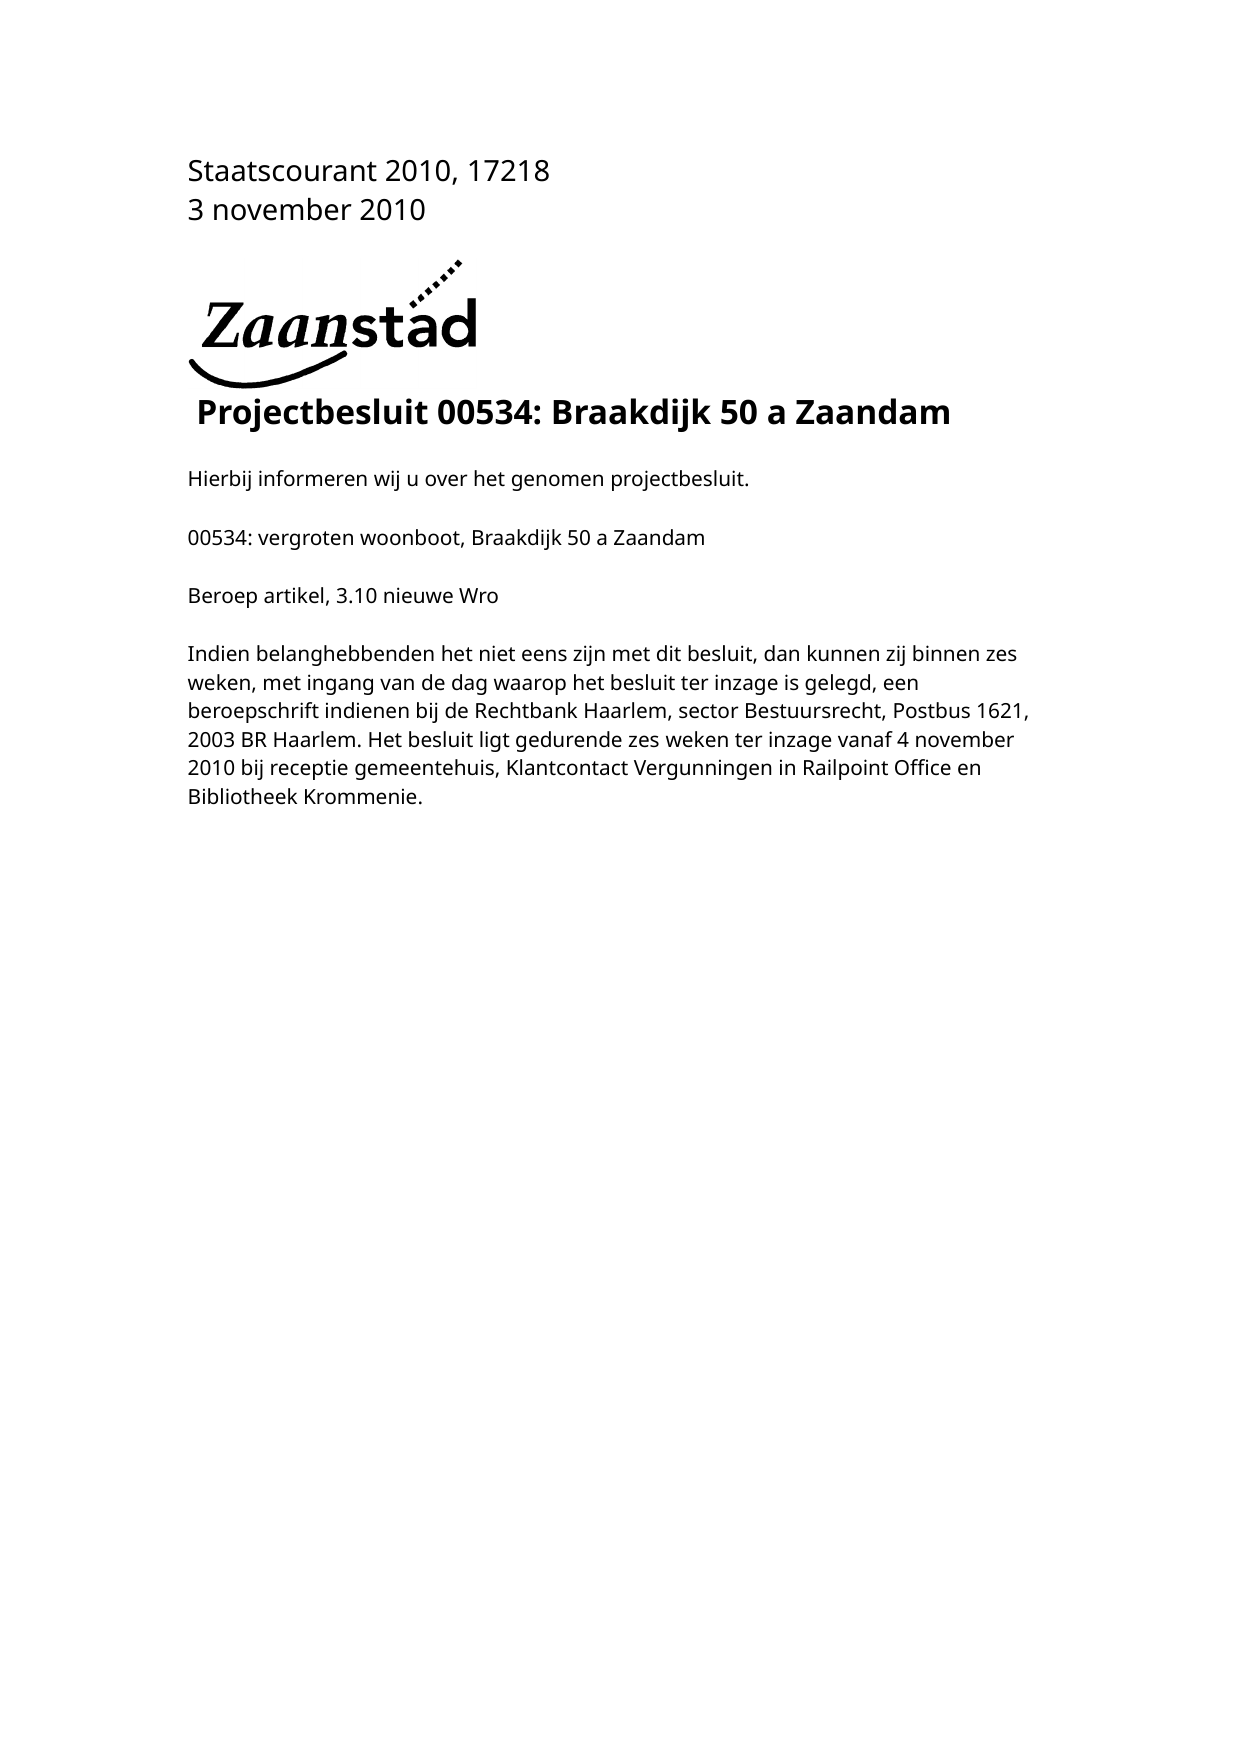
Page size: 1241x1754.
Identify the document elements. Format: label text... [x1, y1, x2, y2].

text 3 november 2010 [187, 190, 1053, 229]
text Beroep artikel, 3.10 nieuwe Wro [187, 581, 1053, 609]
text Staatscourant 2010, 17218 [187, 150, 1053, 190]
text Indien belanghebbenden het niet eens zijn met dit besluit, dan kunnen zij binnen zes weken, met ingang van de dag waarop het besluit ter inzage is gelegd, een beroepschrift indienen bij de Rechtbank Haarlem, sector Bestuursrecht, Postbus 1621, 2003 BR Haarlem. Het besluit ligt gedurende zes weken ter inzage vanaf 4 november 2010 bij receptie gemeentehuis, Klantcontact Vergunningen in Railpoint Office en Bibliotheek Krommenie. [187, 639, 1053, 810]
text 00534: vergroten woonboot, Braakdijk 50 a Zaandam [187, 523, 1053, 551]
picture [187, 258, 477, 389]
text Hierbij informeren wij u over het genomen projectbesluit. [187, 464, 1053, 493]
subtitle Projectbesluit 00534: Braakdijk 50 a Zaandam [187, 271, 1053, 434]
